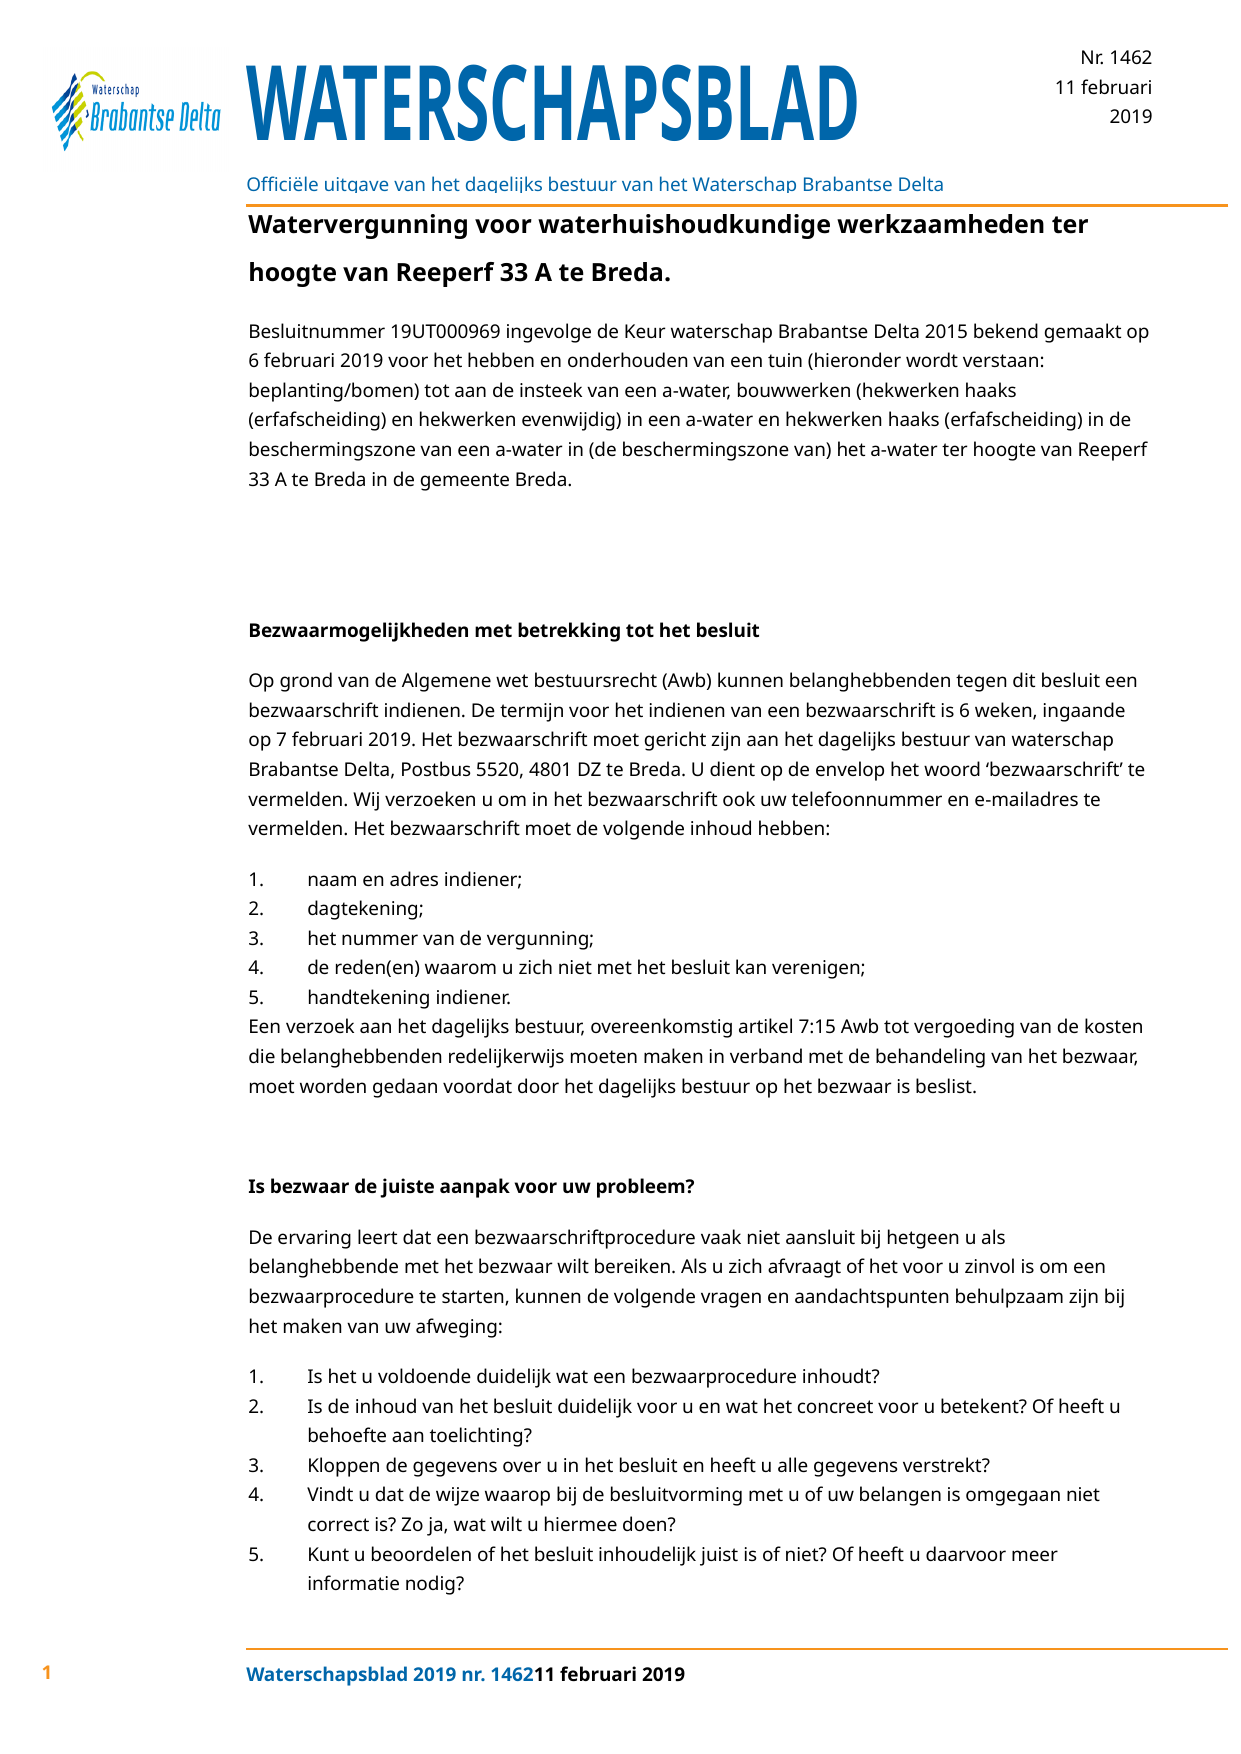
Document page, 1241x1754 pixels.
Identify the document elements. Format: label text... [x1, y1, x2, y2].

list Is het u voldoende duidelijk wat een bezwaarprocedure inhoudt? [248, 1363, 1152, 1389]
list handtekening indiener. [248, 984, 1152, 1010]
text Besluitnummer 19UT000969 ingevolge de Keur waterschap Brabantse Delta 2015 bekend gemaakt op 6 februari 2019 voor het hebben en onderhouden van een tuin (hieronder wordt verstaan: beplanting/bomen) tot aan de insteek van een a-water, bouwwerken (hekwerken haaks (erfafscheiding) en hekwerken evenwijdig) in een a-water en hekwerken haaks (erfafscheiding) in de beschermingszone van een a-water in (de beschermingszone van) het a-water ter hoogte van Reeperf 33 A te Breda in de gemeente Breda. [248, 318, 1152, 492]
text Op grond van de Algemene wet bestuursrecht (Awb) kunnen belanghebbenden tegen dit besluit een bezwaarschrift indienen. De termijn voor het indienen van een bezwaarschrift is 6 weken, ingaande op 7 februari 2019. Het bezwaarschrift moet gericht zijn aan het dagelijks bestuur van waterschap Brabantse Delta, Postbus 5520, 4801 DZ te Breda. U dient op de envelop het woord ‘bezwaarschrift’ te vermelden. Wij verzoeken u om in het bezwaarschrift ook uw telefoonnummer en e‑mailadres te vermelden. Het bezwaarschrift moet de volgende inhoud hebben: [248, 667, 1152, 841]
list het nummer van de vergunning; [248, 925, 1152, 951]
list naam en adres indiener; [248, 866, 1152, 892]
list Is de inhoud van het besluit duidelijk voor u en wat het concreet voor u betekent? Of heeft u behoefte aan toelichting? [248, 1393, 1152, 1448]
list Kunt u beoordelen of het besluit inhoudelijk juist is of niet? Of heeft u daarvoor meer informatie nodig? [248, 1541, 1152, 1596]
list de reden(en) waarom u zich niet met het besluit kan verenigen; [248, 954, 1152, 980]
picture [41, 47, 231, 172]
text Een verzoek aan het dagelijks bestuur, overeenkomstig artikel 7:15 Awb tot vergoeding van de kosten die belanghebbenden redelijkerwijs moeten maken in verband met de behandeling van het bezwaar, moet worden gedaan voordat door het dagelijks bestuur op het bezwaar is beslist. [248, 1014, 1152, 1099]
list Kloppen de gegevens over u in het besluit en heeft u alle gegevens verstrekt? [248, 1452, 1152, 1478]
text De ervaring leert dat een bezwaarschriftprocedure vaak niet aansluit bij hetgeen u als belanghebbende met het bezwaar wilt bereiken. Als u zich afvraagt of het voor u zinvol is om een bezwaarprocedure te starten, kunnen de volgende vragen en aandachtspunten behulpzaam zijn bij het maken van uw afweging: [248, 1224, 1152, 1339]
text Is bezwaar de juiste aanpak voor uw probleem? [248, 1174, 1152, 1199]
text Bezwaarmogelijkheden met betrekking tot het besluit [248, 617, 1152, 643]
text Watervergunning voor waterhuishoudkundige werkzaamheden ter hoogte van Reeperf 33 A te Breda. [248, 207, 1152, 288]
list Vindt u dat de wijze waarop bij de besluitvorming met u of uw belangen is omgegaan niet correct is? Zo ja, wat wilt u hiermee doen? [248, 1482, 1152, 1537]
list dagtekening; [248, 895, 1152, 921]
